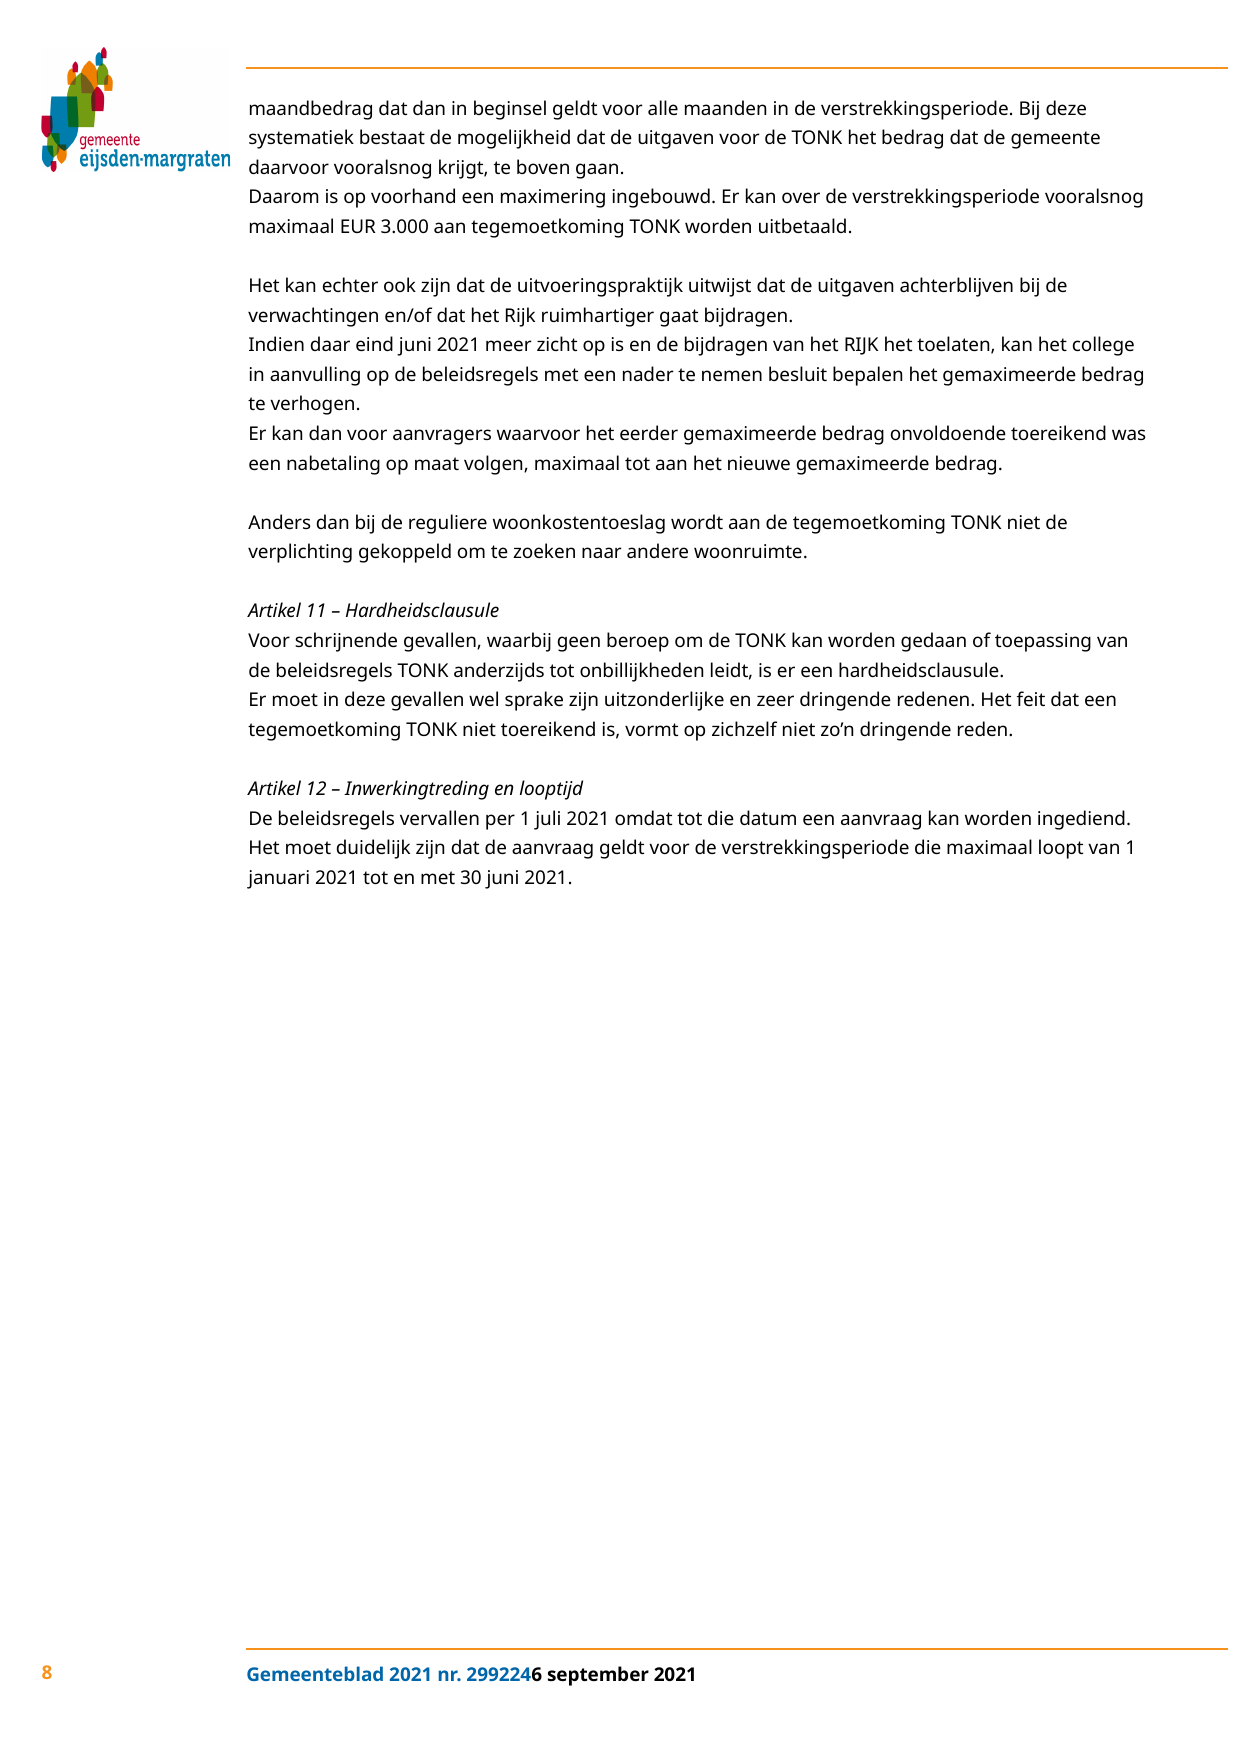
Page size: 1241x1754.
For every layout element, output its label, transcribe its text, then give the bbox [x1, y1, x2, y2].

text De beleidsregels vervallen per 1 juli 2021 omdat tot die datum een aanvraag kan worden ingediend. Het moet duidelijk zijn dat de aanvraag geldt voor de verstrekkingsperiode die maximaal loopt van 1 januari 2021 tot en met 30 juni 2021. [248, 805, 1152, 890]
text maandbedrag dat dan in beginsel geldt voor alle maanden in de verstrekkingsperiode. Bij deze systematiek bestaat de mogelijkheid dat de uitgaven voor de TONK het bedrag dat de gemeente daarvoor vooralsnog krijgt, te boven gaan. [248, 95, 1152, 180]
text Voor schrijnende gevallen, waarbij geen beroep om de TONK kan worden gedaan of toepassing van de beleidsregels TONK anderzijds tot onbillijkheden leidt, is er een hardheidsclausule. [248, 627, 1152, 683]
text Het kan echter ook zijn dat de uitvoeringspraktijk uitwijst dat de uitgaven achterblijven bij de verwachtingen en/of dat het Rijk ruimhartiger gaat bijdragen. [248, 272, 1152, 328]
picture [41, 47, 231, 172]
text Er kan dan voor aanvragers waarvoor het eerder gemaximeerde bedrag onvoldoende toereikend was een nabetaling op maat volgen, maximaal tot aan het nieuwe gemaximeerde bedrag. [248, 420, 1152, 476]
text Daarom is op voorhand een maximering ingebouwd. Er kan over de verstrekkingsperiode vooralsnog maximaal EUR 3.000 aan tegemoetkoming TONK worden uitbetaald. [248, 183, 1152, 239]
text Artikel 12 – Inwerkingtreding en looptijd [248, 775, 1152, 801]
text Indien daar eind juni 2021 meer zicht op is en de bijdragen van het RIJK het toelaten, kan het college in aanvulling op de beleidsregels met een nader te nemen besluit bepalen het gemaximeerde bedrag te verhogen. [248, 331, 1152, 416]
text Artikel 11 – Hardheidsclausule [248, 598, 1152, 623]
text Er moet in deze gevallen wel sprake zijn uitzonderlijke en zeer dringende redenen. Het feit dat een tegemoetkoming TONK niet toereikend is, vormt op zichzelf niet zo’n dringende reden. [248, 686, 1152, 742]
text Anders dan bij de reguliere woonkostentoeslag wordt aan de tegemoetkoming TONK niet de verplichting gekoppeld om te zoeken naar andere woonruimte. [248, 509, 1152, 564]
